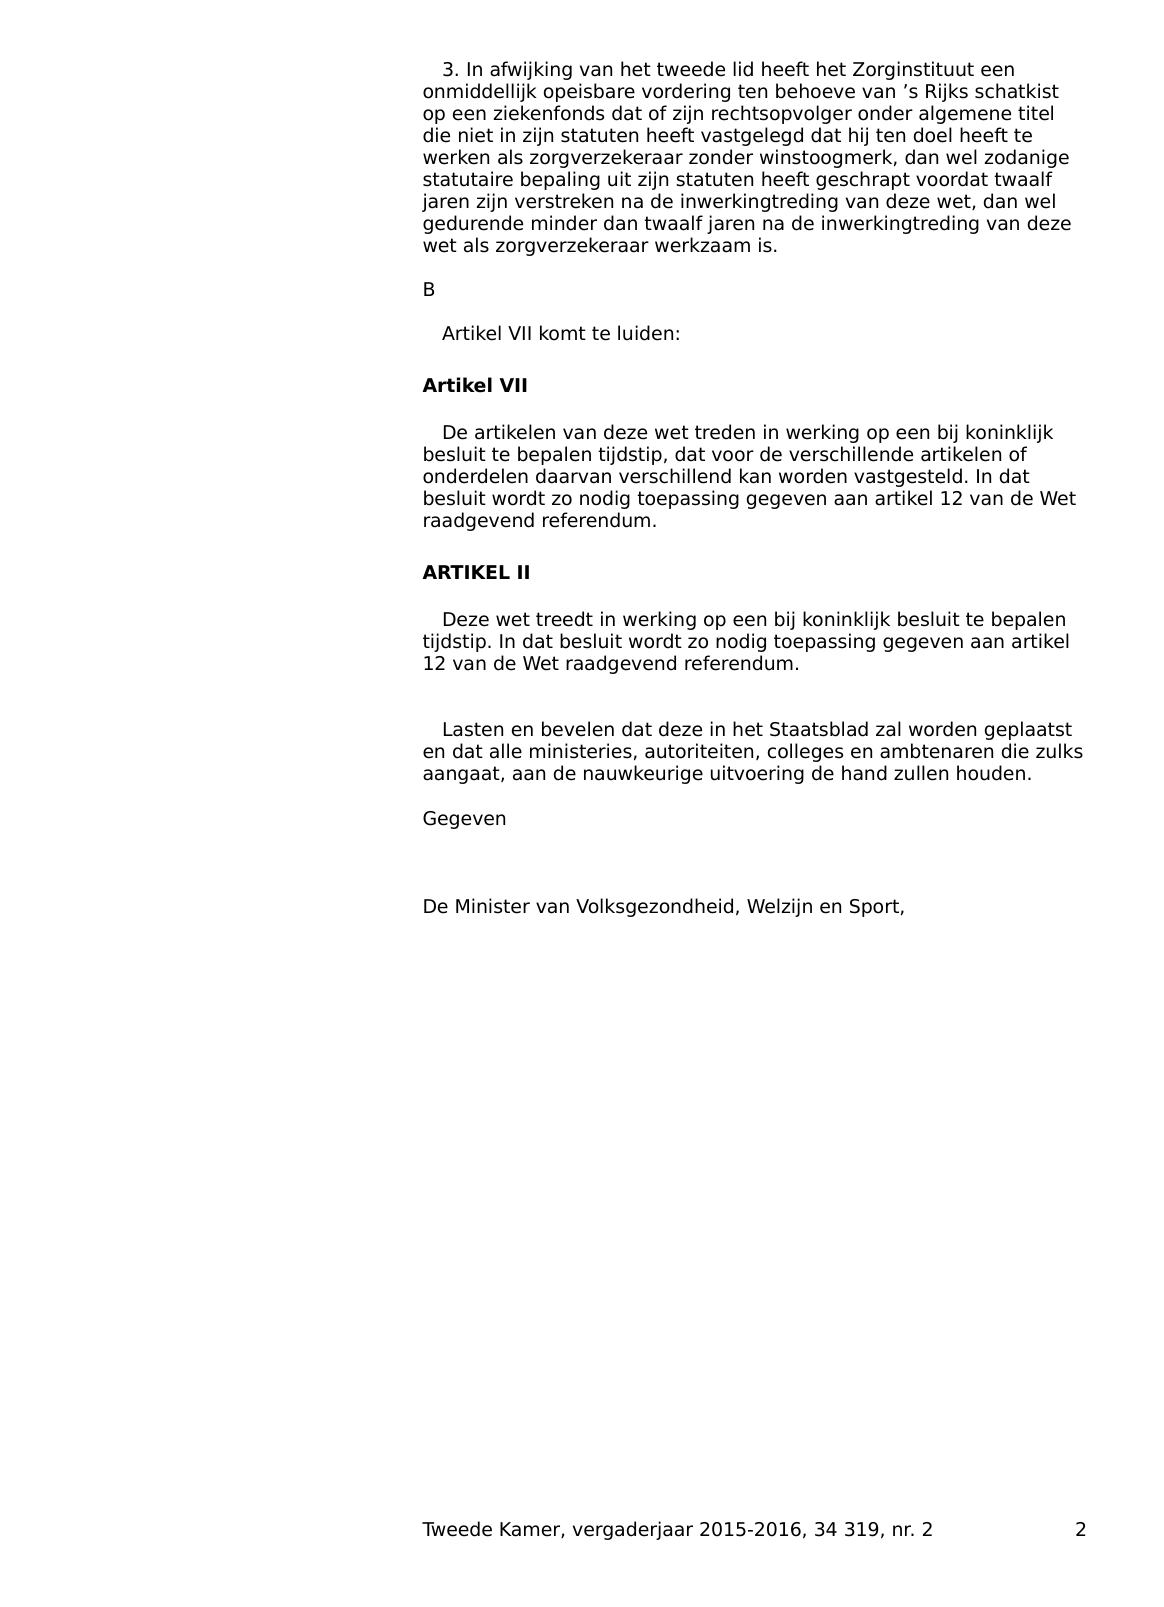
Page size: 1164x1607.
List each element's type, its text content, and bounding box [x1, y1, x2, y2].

text De Minister van Volksgezondheid, Welzijn en Sport, [422, 896, 1087, 918]
text Deze wet treedt in werking op een bij koninklijk besluit te bepalen tijdstip. In dat besluit wordt zo nodig toepassing gegeven aan artikel 12 van de Wet raadgevend referendum. [422, 609, 1087, 675]
text Gegeven [422, 807, 1087, 829]
text 3. In afwijking van het tweede lid heeft het Zorginstituut een onmiddellijk opeisbare vordering ten behoeve van ’s Rijks schatkist op een ziekenfonds dat of zijn rechtsopvolger onder algemene titel die niet in zijn statuten heeft vastgelegd dat hij ten doel heeft te werken als zorgverzekeraar zonder winstoogmerk, dan wel zodanige statutaire bepaling uit zijn statuten heeft geschrapt voordat twaalf jaren zijn verstreken na de inwerkingtreding van deze wet, dan wel gedurende minder dan twaalf jaren na de inwerkingtreding van deze wet als zorgverzekeraar werkzaam is. [422, 59, 1087, 257]
text Lasten en bevelen dat deze in het Staatsblad zal worden geplaatst en dat alle ministeries, autoriteiten, colleges en ambtenaren die zulks aangaat, aan de nauwkeurige uitvoering de hand zullen houden. [422, 719, 1087, 785]
text Artikel VII komt te luiden: [422, 323, 1087, 345]
text De artikelen van deze wet treden in werking op een bij koninklijk besluit te bepalen tijdstip, dat voor de verschillende artikelen of onderdelen daarvan verschillend kan worden vastgesteld. In dat besluit wordt zo nodig toepassing gegeven aan artikel 12 van de Wet raadgevend referendum. [422, 422, 1087, 532]
subtitle Artikel VII [422, 375, 1087, 397]
subtitle ARTIKEL II [422, 562, 1087, 584]
text B [422, 279, 1087, 301]
